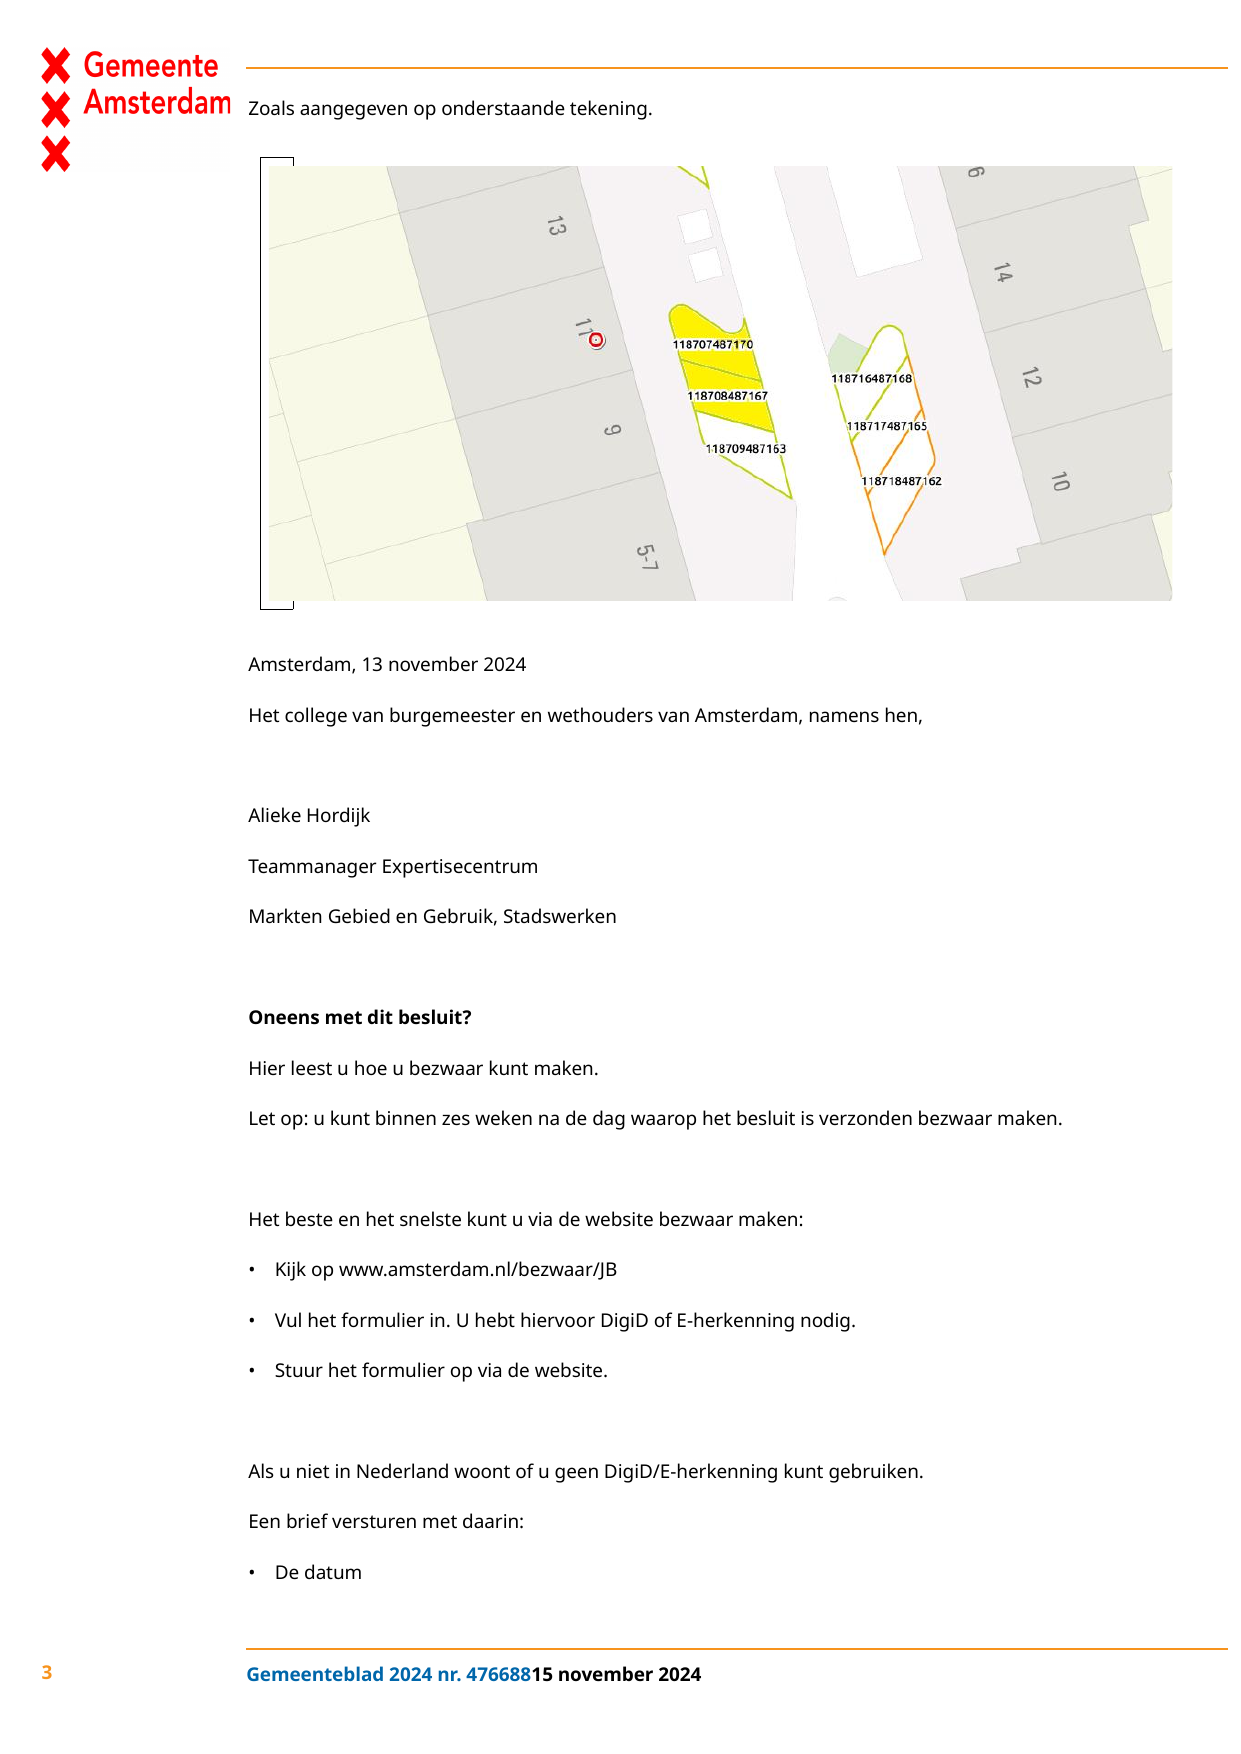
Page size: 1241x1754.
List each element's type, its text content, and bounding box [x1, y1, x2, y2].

text • Vul het formulier in. U hebt hiervoor DigiD of E-herkenning nodig. [248, 1307, 1152, 1332]
picture [41, 47, 231, 172]
text • Kijk op www.amsterdam.nl/bezwaar/JB [248, 1256, 1152, 1282]
text Oneens met dit besluit? [248, 1004, 1152, 1030]
text Als u niet in Nederland woont of u geen DigiD/E-herkenning kunt gebruiken. [248, 1458, 1152, 1484]
picture [268, 166, 1173, 601]
text • De datum [248, 1559, 1152, 1584]
text Zoals aangegeven op onderstaande tekening. [248, 95, 1152, 121]
text Amsterdam, 13 november 2024 [248, 651, 1152, 677]
text Teammanager Expertisecentrum [248, 853, 1152, 879]
text Let op: u kunt binnen zes weken na de dag waarop het besluit is verzonden bezwaar maken. [248, 1105, 1152, 1131]
text Het college van burgemeester en wethouders van Amsterdam, namens hen, [248, 702, 1152, 727]
text • Stuur het formulier op via de website. [248, 1357, 1152, 1383]
text Alieke Hordijk [248, 803, 1152, 828]
text Markten Gebied en Gebruik, Stadswerken [248, 903, 1152, 929]
text Het beste en het snelste kunt u via de website bezwaar maken: [248, 1206, 1152, 1232]
text Hier leest u hoe u bezwaar kunt maken. [248, 1055, 1152, 1080]
text Een brief versturen met daarin: [248, 1508, 1152, 1534]
